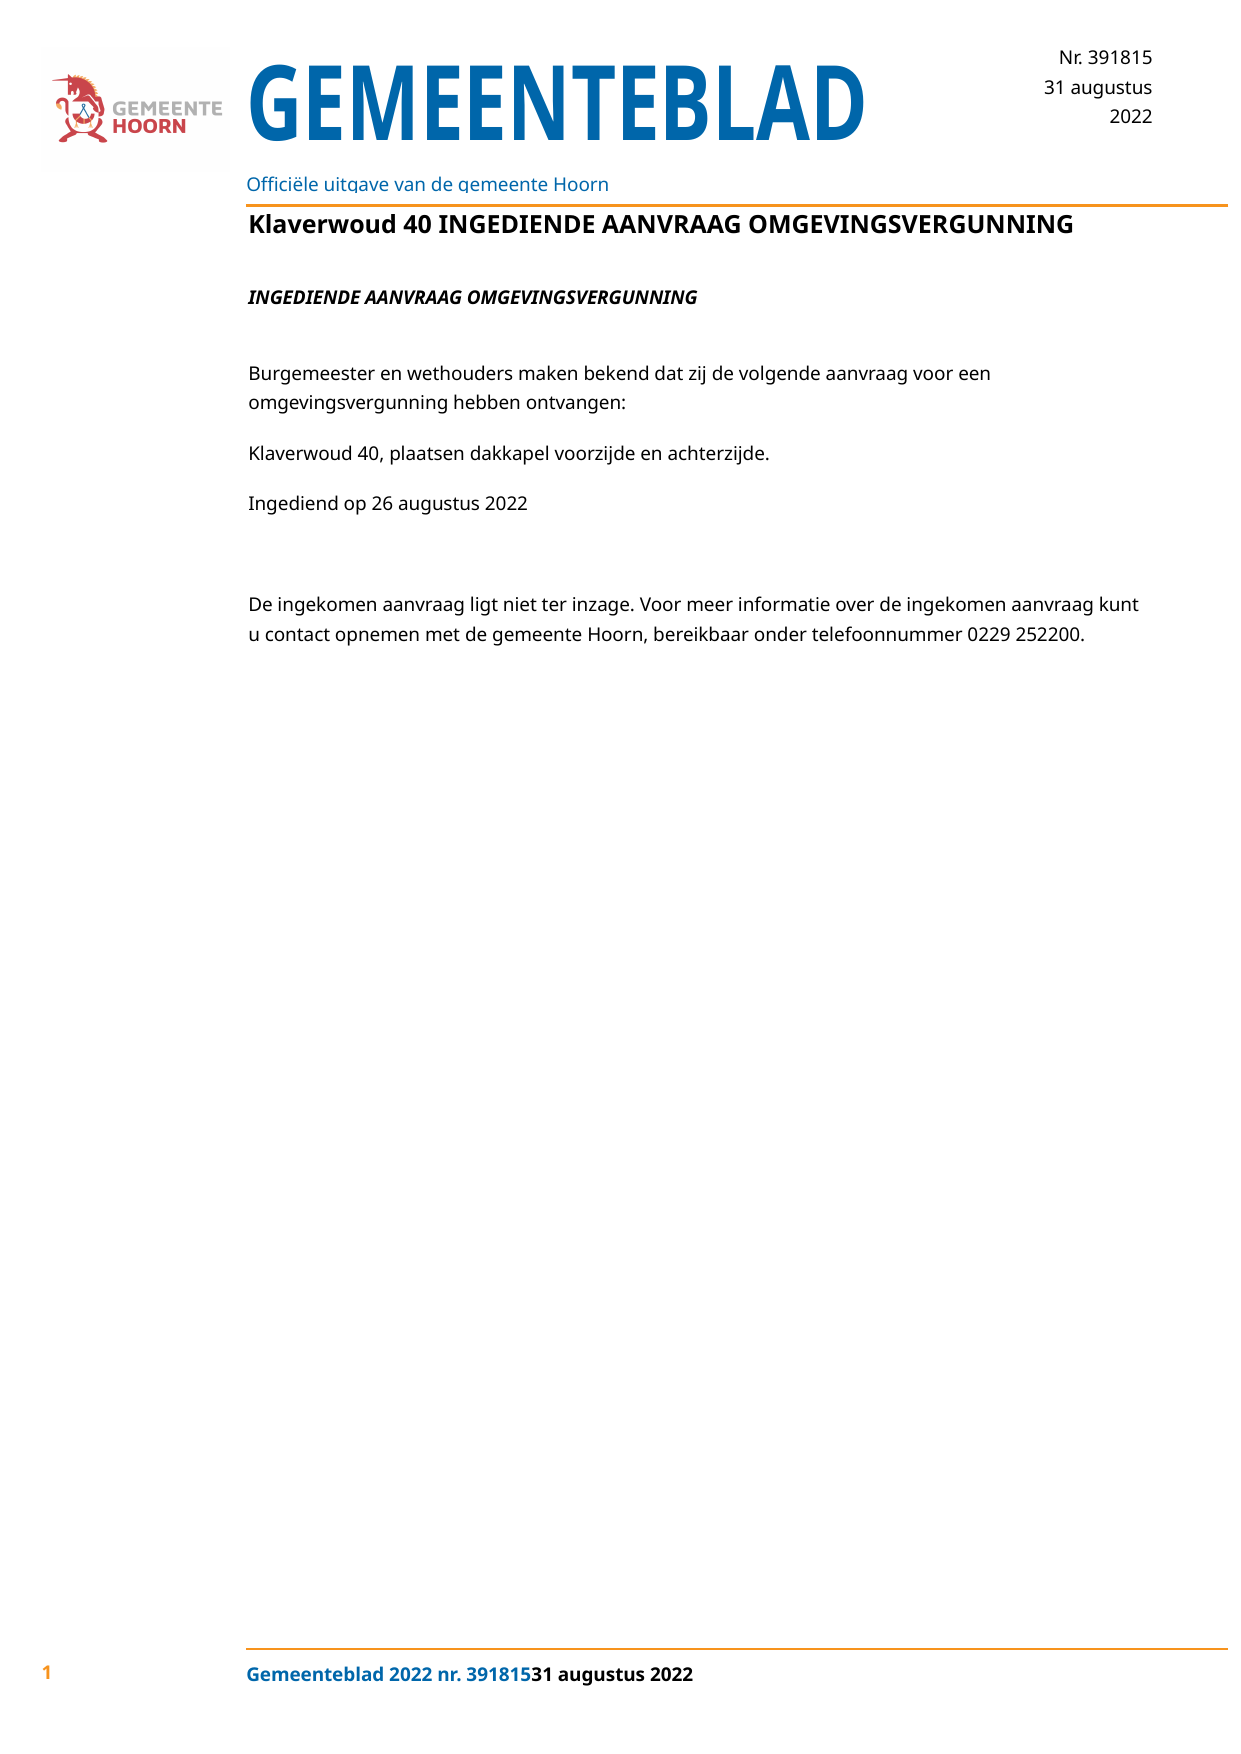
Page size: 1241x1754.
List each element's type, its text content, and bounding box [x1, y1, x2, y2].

text Ingediend op 26 augustus 2022 [248, 490, 1152, 516]
text INGEDIENDE AANVRAAG OMGEVINGSVERGUNNING [248, 284, 1152, 309]
text Klaverwoud 40 INGEDIENDE AANVRAAG OMGEVINGSVERGUNNING [248, 207, 1152, 241]
text Klaverwoud 40, plaatsen dakkapel voorzijde en achterzijde. [248, 440, 1152, 466]
text De ingekomen aanvraag ligt niet ter inzage. Voor meer informatie over de ingekomen aanvraag kunt u contact opnemen met de gemeente Hoorn, bereikbaar onder telefoonnummer 0229 252200. [248, 591, 1152, 647]
text Burgemeester en wethouders maken bekend dat zij de volgende aanvraag voor een omgevingsvergunning hebben ontvangen: [248, 360, 1152, 415]
picture [41, 47, 231, 172]
